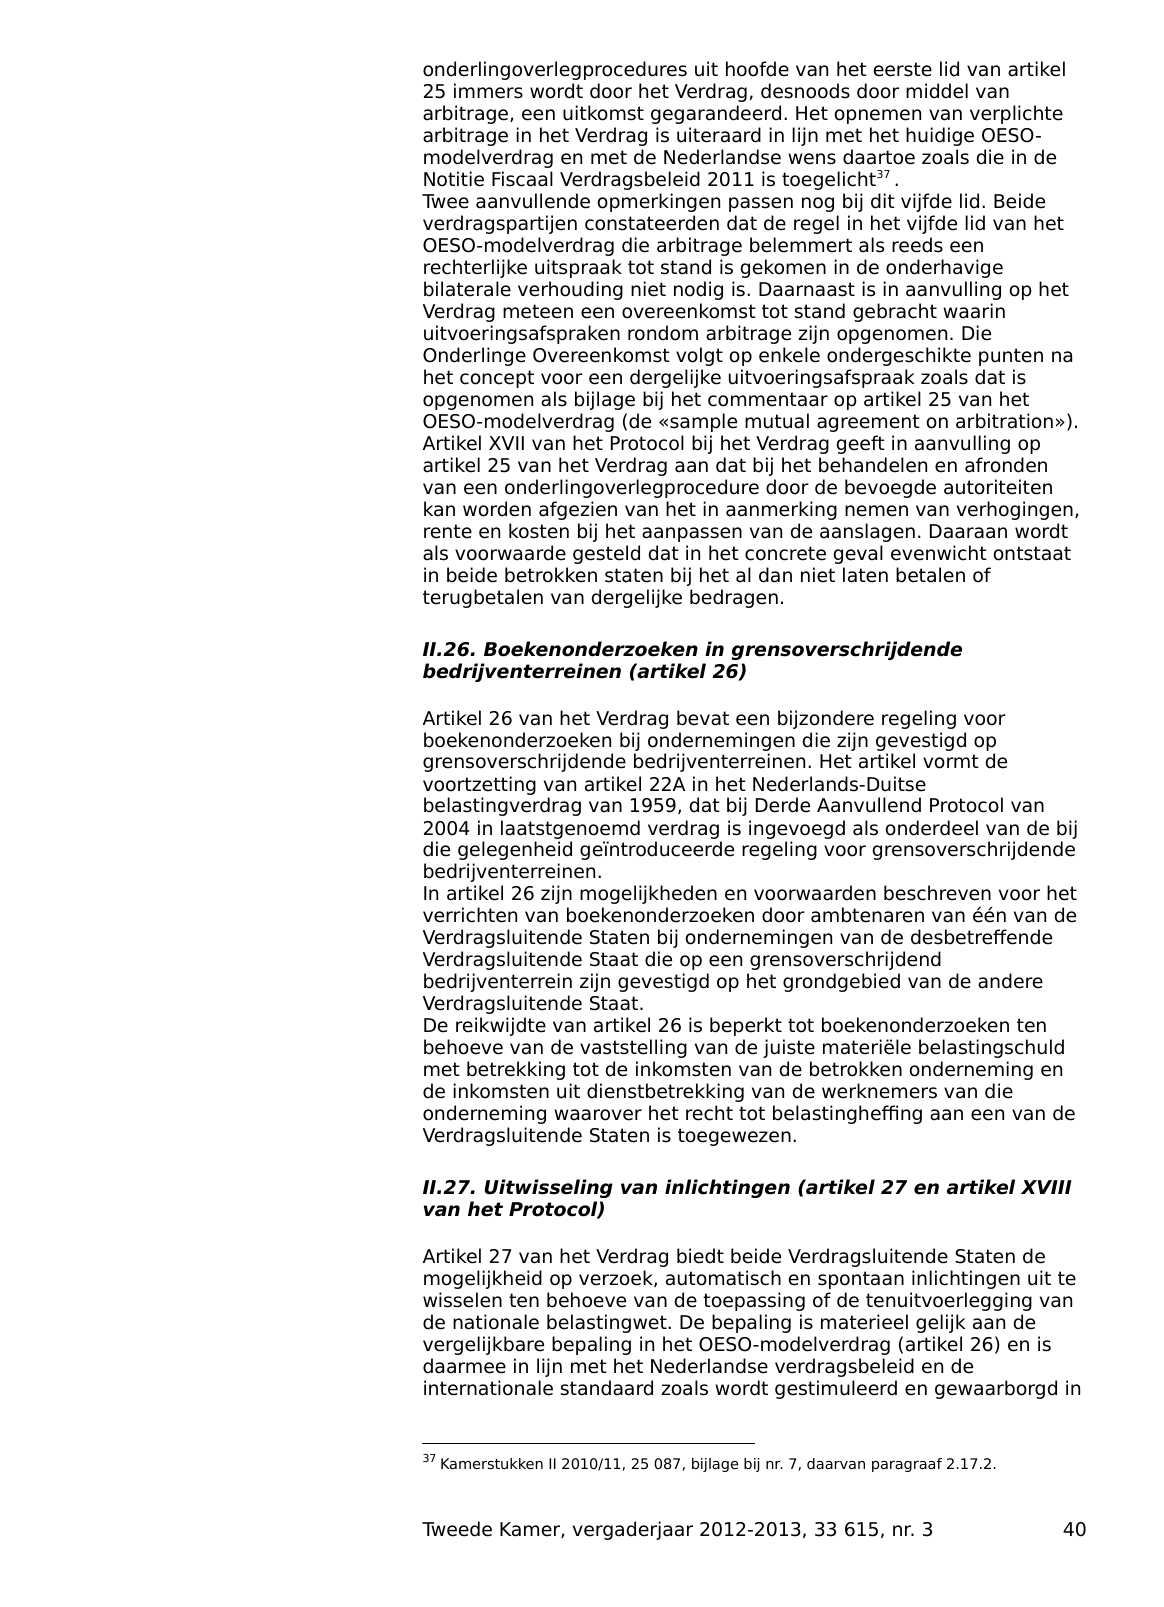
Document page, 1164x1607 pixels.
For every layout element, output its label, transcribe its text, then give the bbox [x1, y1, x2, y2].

text onderlingoverlegprocedures uit hoofde van het eerste lid van artikel 25 immers wordt door het Verdrag, desnoods door middel van arbitrage, een uitkomst gegarandeerd. Het opnemen van verplichte arbitrage in het Verdrag is uiteraard in lijn met het huidige OESO-modelverdrag en met de Nederlandse wens daartoe zoals die in de Notitie Fiscaal Verdragsbeleid 2011 is toegelicht. [422, 59, 1087, 191]
subtitle II.27. Uitwisseling van inlichtingen (artikel 27 en artikel XVIII van het Protocol) [422, 1177, 1087, 1221]
text Artikel 26 van het Verdrag bevat een bijzondere regeling voor boekenonderzoeken bij ondernemingen die zijn gevestigd op grensoverschrijdende bedrijventerreinen. Het artikel vormt de voortzetting van artikel 22A in het Nederlands-Duitse belastingverdrag van 1959, dat bij Derde Aanvullend Protocol van 2004 in laatstgenoemd verdrag is ingevoegd als onderdeel van de bij die gelegenheid geïntroduceerde regeling voor grensoverschrijdende bedrijventerreinen. [422, 707, 1087, 883]
subtitle II.26. Boekenonderzoeken in grensoverschrijdende bedrijventerreinen (artikel 26) [422, 638, 1087, 682]
text Kamerstukken II 2010/11, 25 087, bijlage bij nr. 7, daarvan paragraaf 2.17.2. [422, 1452, 1087, 1474]
text Artikel XVII van het Protocol bij het Verdrag geeft in aanvulling op artikel 25 van het Verdrag aan dat bij het behandelen en afronden van een onderlingoverlegprocedure door de bevoegde autoriteiten kan worden afgezien van het in aanmerking nemen van verhogingen, rente en kosten bij het aanpassen van de aanslagen. Daaraan wordt als voorwaarde gesteld dat in het concrete geval evenwicht ontstaat in beide betrokken staten bij het al dan niet laten betalen of terugbetalen van dergelijke bedragen. [422, 433, 1087, 608]
text De reikwijdte van artikel 26 is beperkt tot boekenonderzoeken ten behoeve van de vaststelling van de juiste materiële belastingschuld met betrekking tot de inkomsten van de betrokken onderneming en de inkomsten uit dienstbetrekking van de werknemers van die onderneming waarover het recht tot belastingheffing aan een van de Verdragsluitende Staten is toegewezen. [422, 1015, 1087, 1147]
text In artikel 26 zijn mogelijkheden en voorwaarden beschreven voor het verrichten van boekenonderzoeken door ambtenaren van één van de Verdragsluitende Staten bij ondernemingen van de desbetreffende Verdragsluitende Staat die op een grensoverschrijdend bedrijventerrein zijn gevestigd op het grondgebied van de andere Verdragsluitende Staat. [422, 883, 1087, 1015]
text Twee aanvullende opmerkingen passen nog bij dit vijfde lid. Beide verdragspartijen constateerden dat de regel in het vijfde lid van het OESO-modelverdrag die arbitrage belemmert als reeds een rechterlijke uitspraak tot stand is gekomen in de onderhavige bilaterale verhouding niet nodig is. Daarnaast is in aanvulling op het Verdrag meteen een overeenkomst tot stand gebracht waarin uitvoeringsafspraken rondom arbitrage zijn opgenomen. Die Onderlinge Overeenkomst volgt op enkele ondergeschikte punten na het concept voor een dergelijke uitvoeringsafspraak zoals dat is opgenomen als bijlage bij het commentaar op artikel 25 van het OESO-modelverdrag (de «sample mutual agreement on arbitration»). [422, 191, 1087, 433]
text Artikel 27 van het Verdrag biedt beide Verdragsluitende Staten de mogelijkheid op verzoek, automatisch en spontaan inlichtingen uit te wisselen ten behoeve van de toepassing of de tenuitvoerlegging van de nationale belastingwet. De bepaling is materieel gelijk aan de vergelijkbare bepaling in het OESO-modelverdrag (artikel 26) en is daarmee in lijn met het Nederlandse verdragsbeleid en de internationale standaard zoals wordt gestimuleerd en gewaarborgd in [422, 1246, 1087, 1400]
